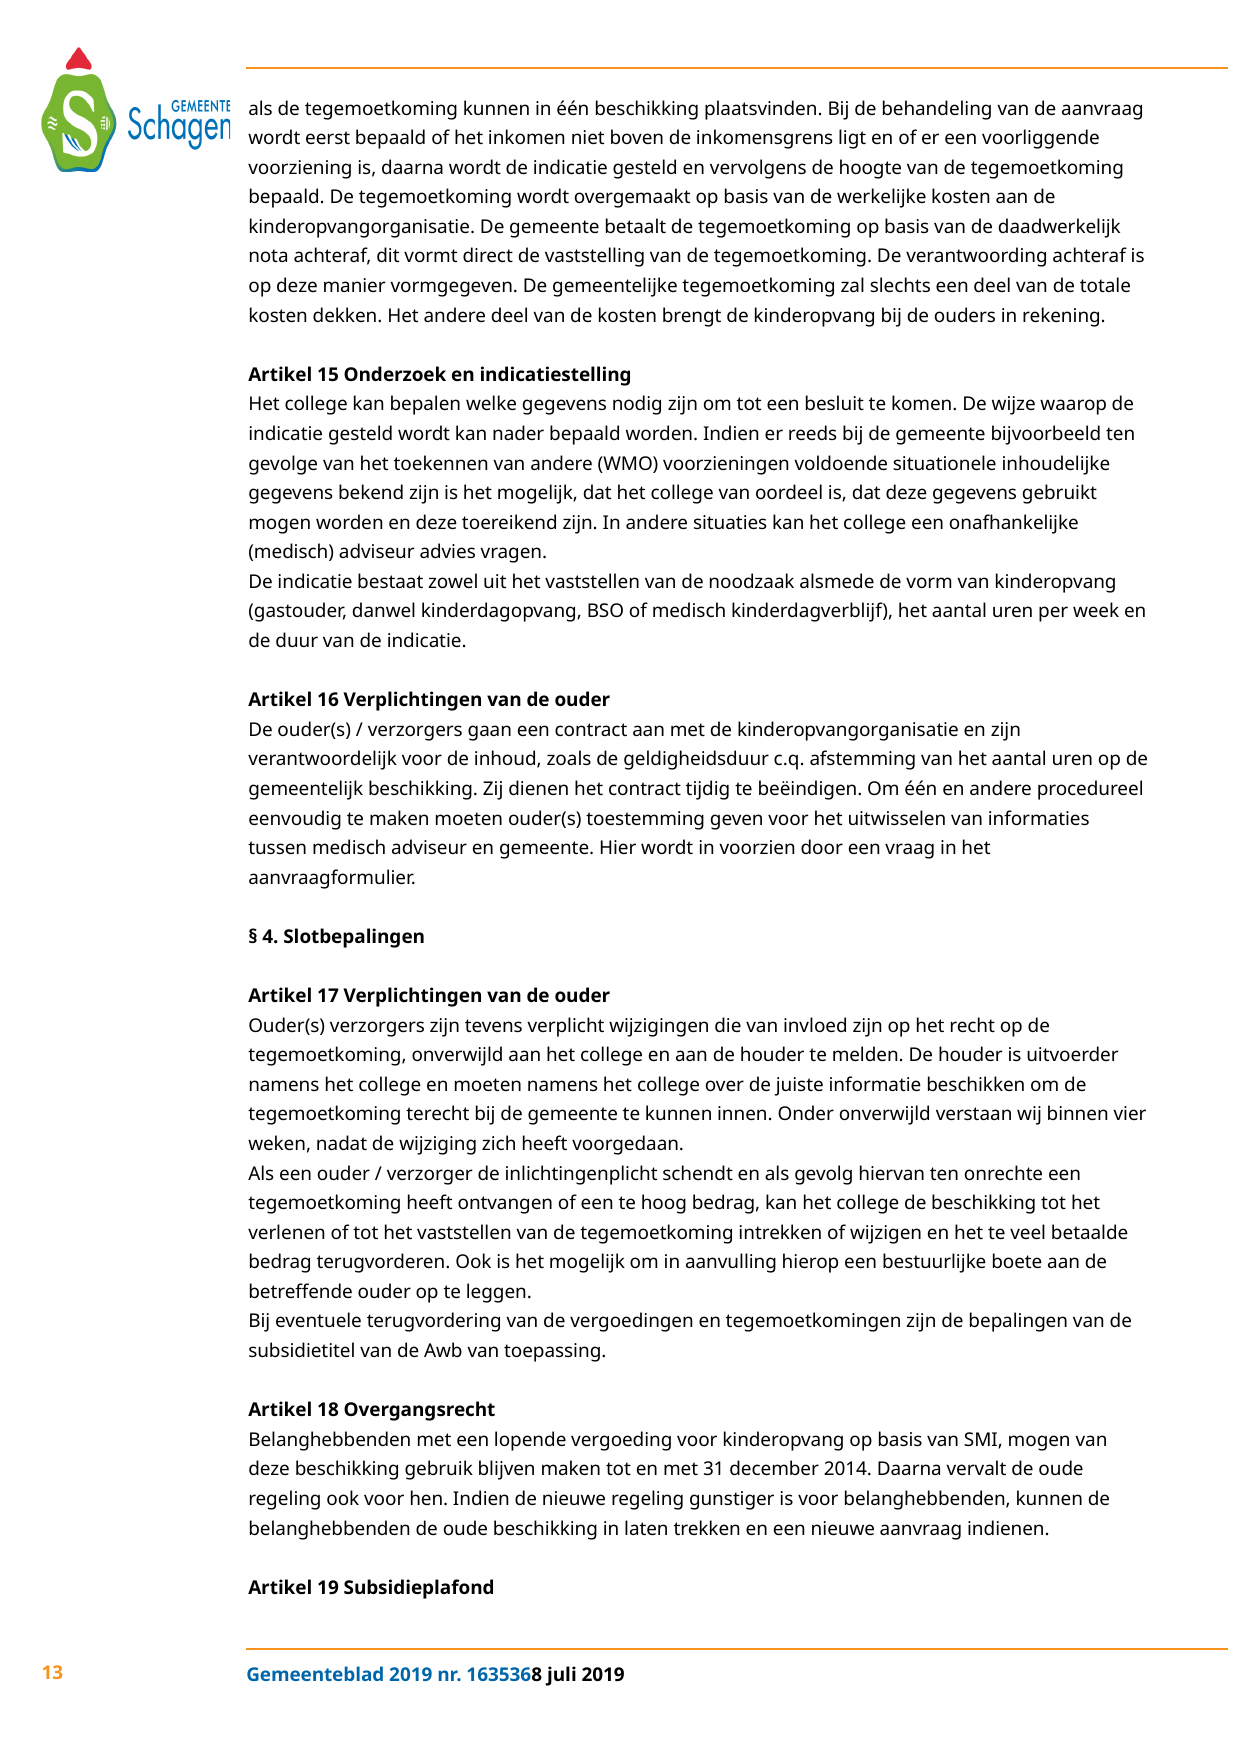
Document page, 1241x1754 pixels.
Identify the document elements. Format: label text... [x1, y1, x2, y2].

text Artikel 15 Onderzoek en indicatiestelling [248, 361, 1152, 387]
text Als een ouder / verzorger de inlichtingenplicht schendt en als gevolg hiervan ten onrechte een tegemoetkoming heeft ontvangen of een te hoog bedrag, kan het college de beschikking tot het verlenen of tot het vaststellen van de tegemoetkoming intrekken of wijzigen en het te veel betaalde bedrag terugvorderen. Ook is het mogelijk om in aanvulling hierop een bestuurlijke boete aan de betreffende ouder op te leggen. [248, 1160, 1152, 1304]
text Het college kan bepalen welke gegevens nodig zijn om tot een besluit te komen. De wijze waarop de indicatie gesteld wordt kan nader bepaald worden. Indien er reeds bij de gemeente bijvoorbeeld ten gevolge van het toekennen van andere (WMO) voorzieningen voldoende situationele inhoudelijke gegevens bekend zijn is het mogelijk, dat het college van oordeel is, dat deze gegevens gebruikt mogen worden en deze toereikend zijn. In andere situaties kan het college een onafhankelijke (medisch) adviseur advies vragen. [248, 391, 1152, 564]
text Artikel 16 Verplichtingen van de ouder [248, 686, 1152, 712]
text § 4. Slotbepalingen [248, 923, 1152, 949]
text Artikel 17 Verplichtingen van de ouder [248, 982, 1152, 1008]
text als de tegemoetkoming kunnen in één beschikking plaatsvinden. Bij de behandeling van de aanvraag wordt eerst bepaald of het inkomen niet boven de inkomensgrens ligt en of er een voorliggende voorziening is, daarna wordt de indicatie gesteld en vervolgens de hoogte van de tegemoetkoming bepaald. De tegemoetkoming wordt overgemaakt op basis van de werkelijke kosten aan de kinderopvangorganisatie. De gemeente betaalt de tegemoetkoming op basis van de daadwerkelijk nota achteraf, dit vormt direct de vaststelling van de tegemoetkoming. De verantwoording achteraf is op deze manier vormgegeven. De gemeentelijke tegemoetkoming zal slechts een deel van de totale kosten dekken. Het andere deel van de kosten brengt de kinderopvang bij de ouders in rekening. [248, 95, 1152, 328]
picture [41, 47, 231, 172]
text De indicatie bestaat zowel uit het vaststellen van de noodzaak alsmede de vorm van kinderopvang (gastouder, danwel kinderdagopvang, BSO of medisch kinderdagverblijf), het aantal uren per week en de duur van de indicatie. [248, 568, 1152, 653]
text De ouder(s) / verzorgers gaan een contract aan met de kinderopvangorganisatie en zijn verantwoordelijk voor de inhoud, zoals de geldigheidsduur c.q. afstemming van het aantal uren op de gemeentelijk beschikking. Zij dienen het contract tijdig te beëindigen. Om één en andere procedureel eenvoudig te maken moeten ouder(s) toestemming geven voor het uitwisselen van informaties tussen medisch adviseur en gemeente. Hier wordt in voorzien door een vraag in het aanvraagformulier. [248, 716, 1152, 890]
text Ouder(s) verzorgers zijn tevens verplicht wijzigingen die van invloed zijn op het recht op de tegemoetkoming, onverwijld aan het college en aan de houder te melden. De houder is uitvoerder namens het college en moeten namens het college over de juiste informatie beschikken om de tegemoetkoming terecht bij de gemeente te kunnen innen. Onder onverwijld verstaan wij binnen vier weken, nadat de wijziging zich heeft voorgedaan. [248, 1012, 1152, 1156]
text Artikel 18 Overgangsrecht [248, 1396, 1152, 1422]
text Bij eventuele terugvordering van de vergoedingen en tegemoetkomingen zijn de bepalingen van de subsidietitel van de Awb van toepassing. [248, 1308, 1152, 1363]
text Belanghebbenden met een lopende vergoeding voor kinderopvang op basis van SMI, mogen van deze beschikking gebruik blijven maken tot en met 31 december 2014. Daarna vervalt de oude regeling ook voor hen. Indien de nieuwe regeling gunstiger is voor belanghebbenden, kunnen de belanghebbenden de oude beschikking in laten trekken en een nieuwe aanvraag indienen. [248, 1426, 1152, 1541]
text Artikel 19 Subsidieplafond [248, 1574, 1152, 1600]
